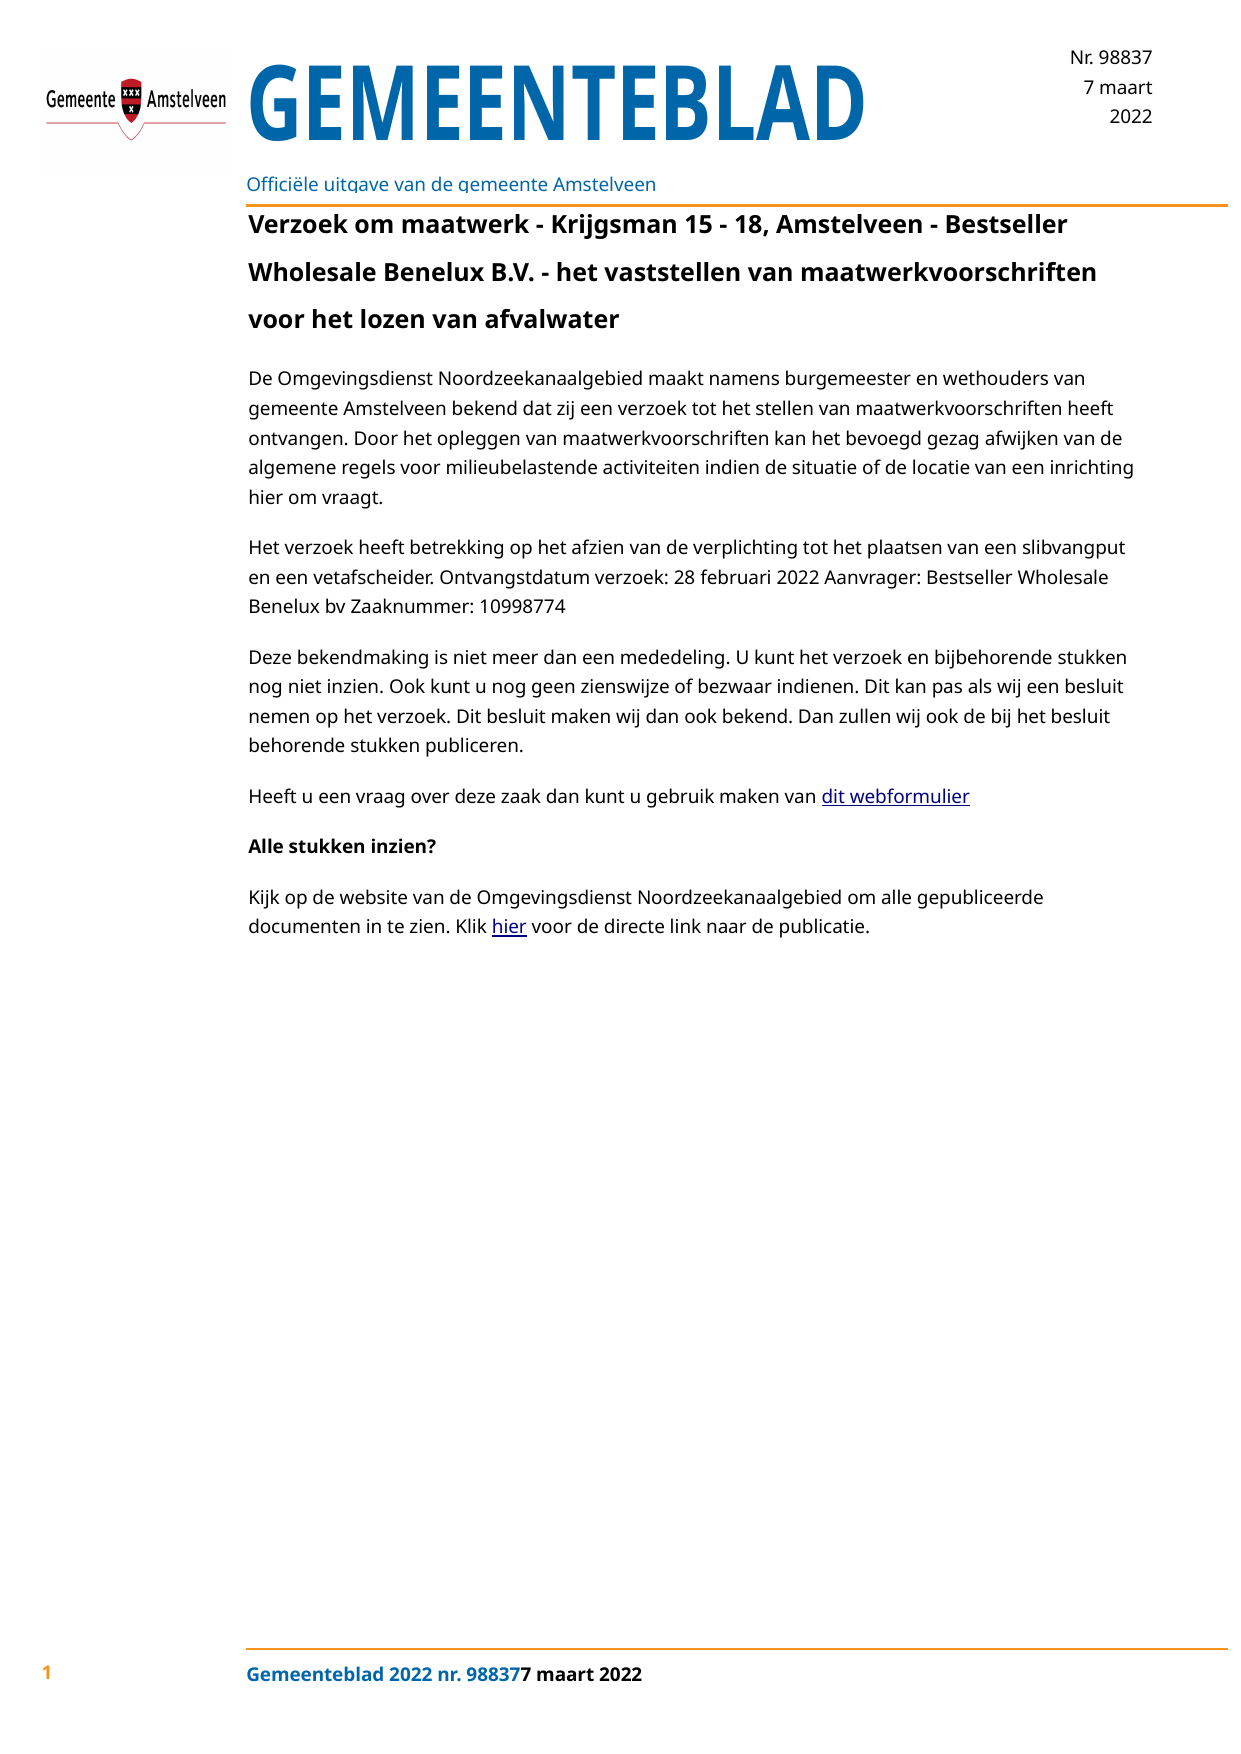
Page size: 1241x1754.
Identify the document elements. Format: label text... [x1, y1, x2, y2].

text Kijk op de website van de Omgevingsdienst Noordzeekanaalgebied om alle gepubliceerde documenten in te zien. Klik hier voor de directe link naar de publicatie. [248, 884, 1152, 939]
picture [41, 47, 231, 172]
text Het verzoek heeft betrekking op het afzien van de verplichting tot het plaatsen van een slibvangput en een vetafscheider. Ontvangstdatum verzoek: 28 februari 2022 Aanvrager: Bestseller Wholesale Benelux bv Zaaknummer: 10998774 [248, 534, 1152, 619]
text De Omgevingsdienst Noordzeekanaalgebied maakt namens burgemeester en wethouders van gemeente Amstelveen bekend dat zij een verzoek tot het stellen van maatwerkvoorschriften heeft ontvangen. Door het opleggen van maatwerkvoorschriften kan het bevoegd gezag afwijken van de algemene regels voor milieubelastende activiteiten indien de situatie of de locatie van een inrichting hier om vraagt. [248, 366, 1152, 509]
text Alle stukken inzien? [248, 833, 1152, 859]
text Heeft u een vraag over deze zaak dan kunt u gebruik maken van dit webformulier [248, 783, 1152, 809]
text Verzoek om maatwerk - Krijgsman 15 - 18, Amstelveen - Bestseller Wholesale Benelux B.V. - het vaststellen van maatwerkvoorschriften voor het lozen van afvalwater [248, 207, 1152, 336]
text Deze bekendmaking is niet meer dan een mededeling. U kunt het verzoek en bijbehorende stukken nog niet inzien. Ook kunt u nog geen zienswijze of bezwaar indienen. Dit kan pas als wij een besluit nemen op het verzoek. Dit besluit maken wij dan ook bekend. Dan zullen wij ook de bij het besluit behorende stukken publiceren. [248, 644, 1152, 758]
